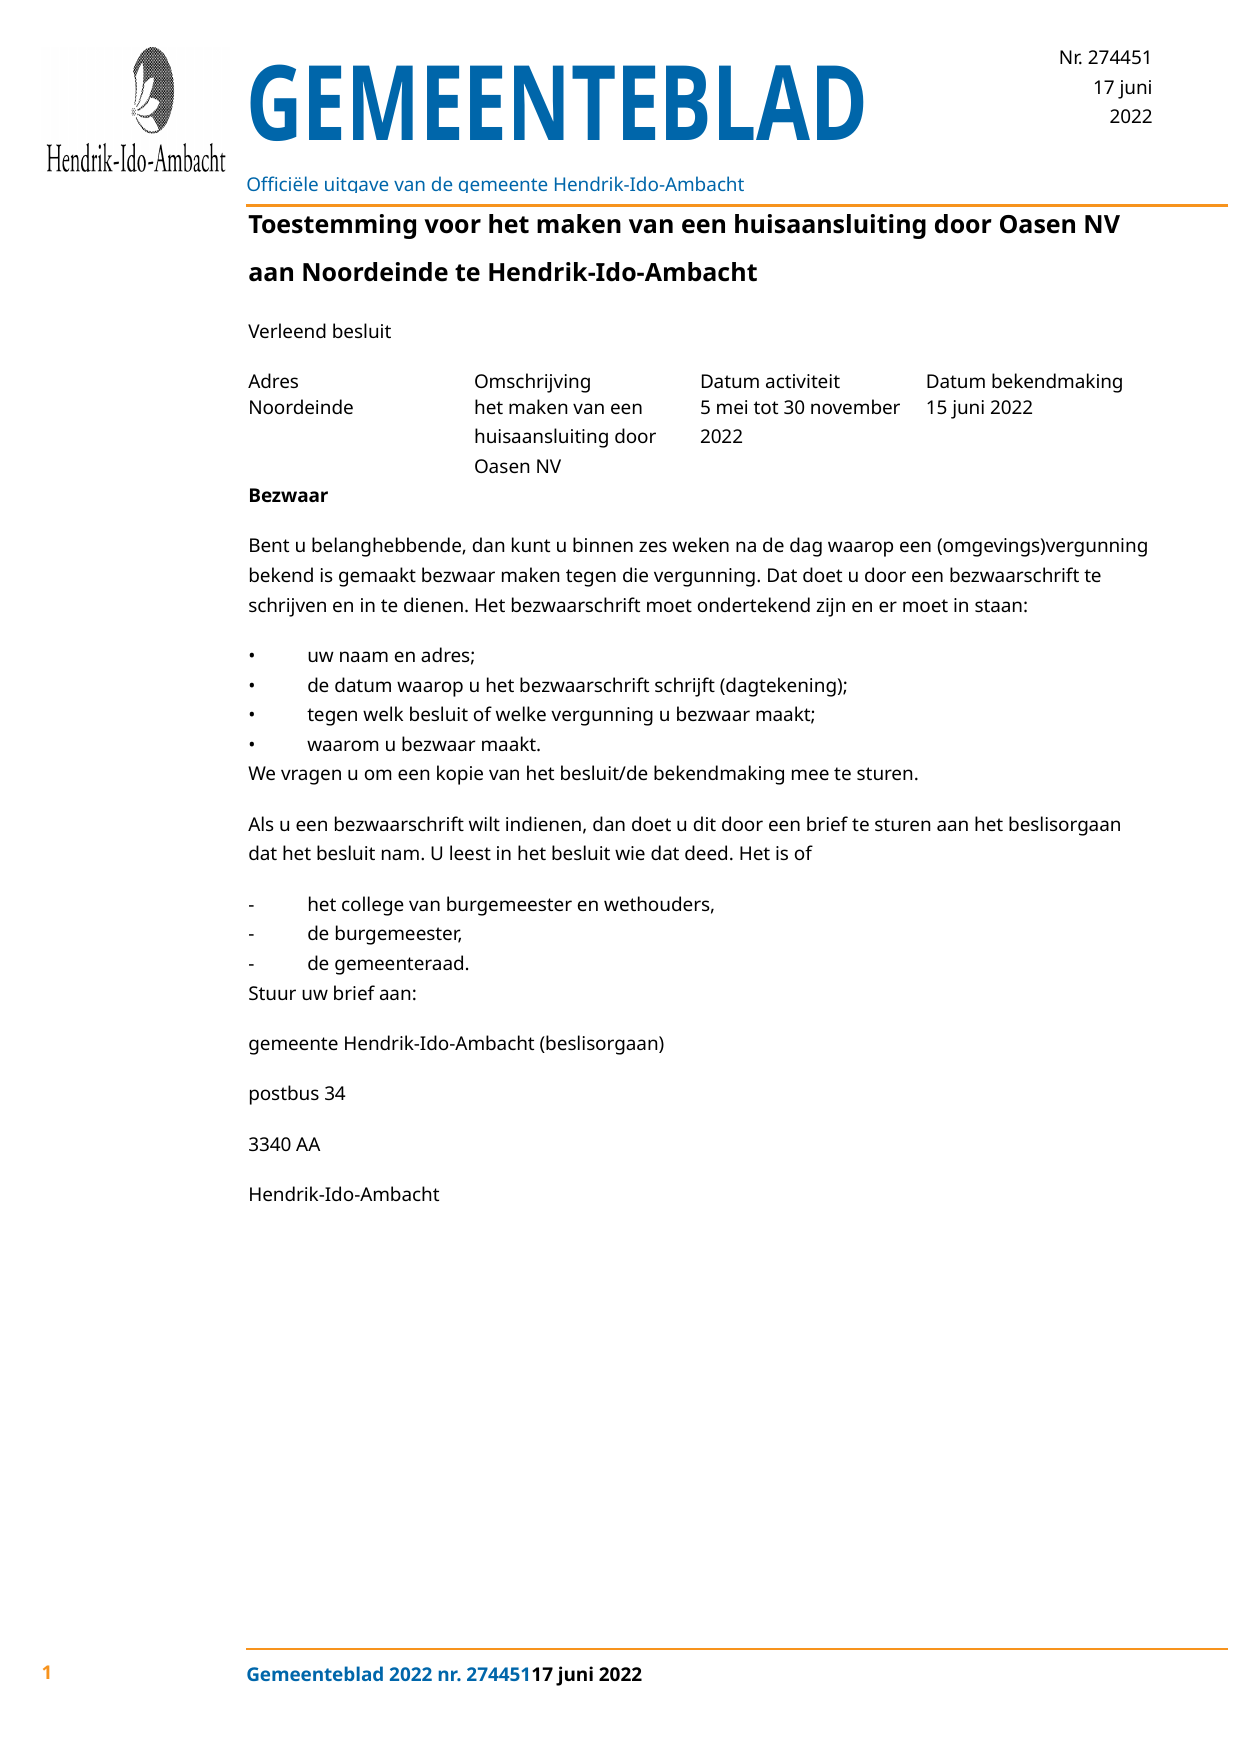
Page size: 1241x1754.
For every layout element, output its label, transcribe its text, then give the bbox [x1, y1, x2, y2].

table_cell Noordeinde [248, 394, 474, 479]
text 3340 AA [248, 1131, 1152, 1157]
table_header Adres [248, 369, 474, 394]
table_header Omschrijving [474, 369, 700, 394]
picture [41, 47, 231, 172]
table_header Datum activiteit [700, 369, 926, 394]
text Hendrik-Ido-Ambacht [248, 1181, 1152, 1207]
list uw naam en adres; [248, 642, 1152, 668]
list de datum waarop u het bezwaarschrift schrijft (dagtekening); [248, 672, 1152, 698]
list waarom u bezwaar maakt. [248, 731, 1152, 757]
text Bezwaar [248, 482, 1152, 508]
table_cell 5 mei tot 30 november 2022 [700, 394, 926, 479]
text Toestemming voor het maken van een huisaansluiting door Oasen NV aan Noordeinde te Hendrik-Ido-Ambacht [248, 207, 1152, 288]
table_cell 15 juni 2022 [926, 394, 1152, 479]
list de gemeenteraad. [248, 950, 1152, 976]
text Als u een bezwaarschrift wilt indienen, dan doet u dit door een brief te sturen aan het beslisorgaan dat het besluit nam. U leest in het besluit wie dat deed. Het is of [248, 811, 1152, 866]
table_cell het maken van een huisaansluiting door Oasen NV [474, 394, 700, 479]
table_header Datum bekendmaking [926, 369, 1152, 394]
text gemeente Hendrik-Ido-Ambacht (beslisorgaan) [248, 1030, 1152, 1056]
list tegen welk besluit of welke vergunning u bezwaar maakt; [248, 701, 1152, 727]
list het college van burgemeester en wethouders, [248, 891, 1152, 917]
text postbus 34 [248, 1081, 1152, 1106]
list de burgemeester, [248, 921, 1152, 946]
text Stuur uw brief aan: [248, 980, 1152, 1006]
text Verleend besluit [248, 318, 1152, 344]
text Bent u belanghebbende, dan kunt u binnen zes weken na de dag waarop een (omgevings)vergunning bekend is gemaakt bezwaar maken tegen die vergunning. Dat doet u door een bezwaarschrift te schrijven en in te dienen. Het bezwaarschrift moet ondertekend zijn en er moet in staan: [248, 533, 1152, 618]
text We vragen u om een kopie van het besluit/de bekendmaking mee te sturen. [248, 761, 1152, 786]
